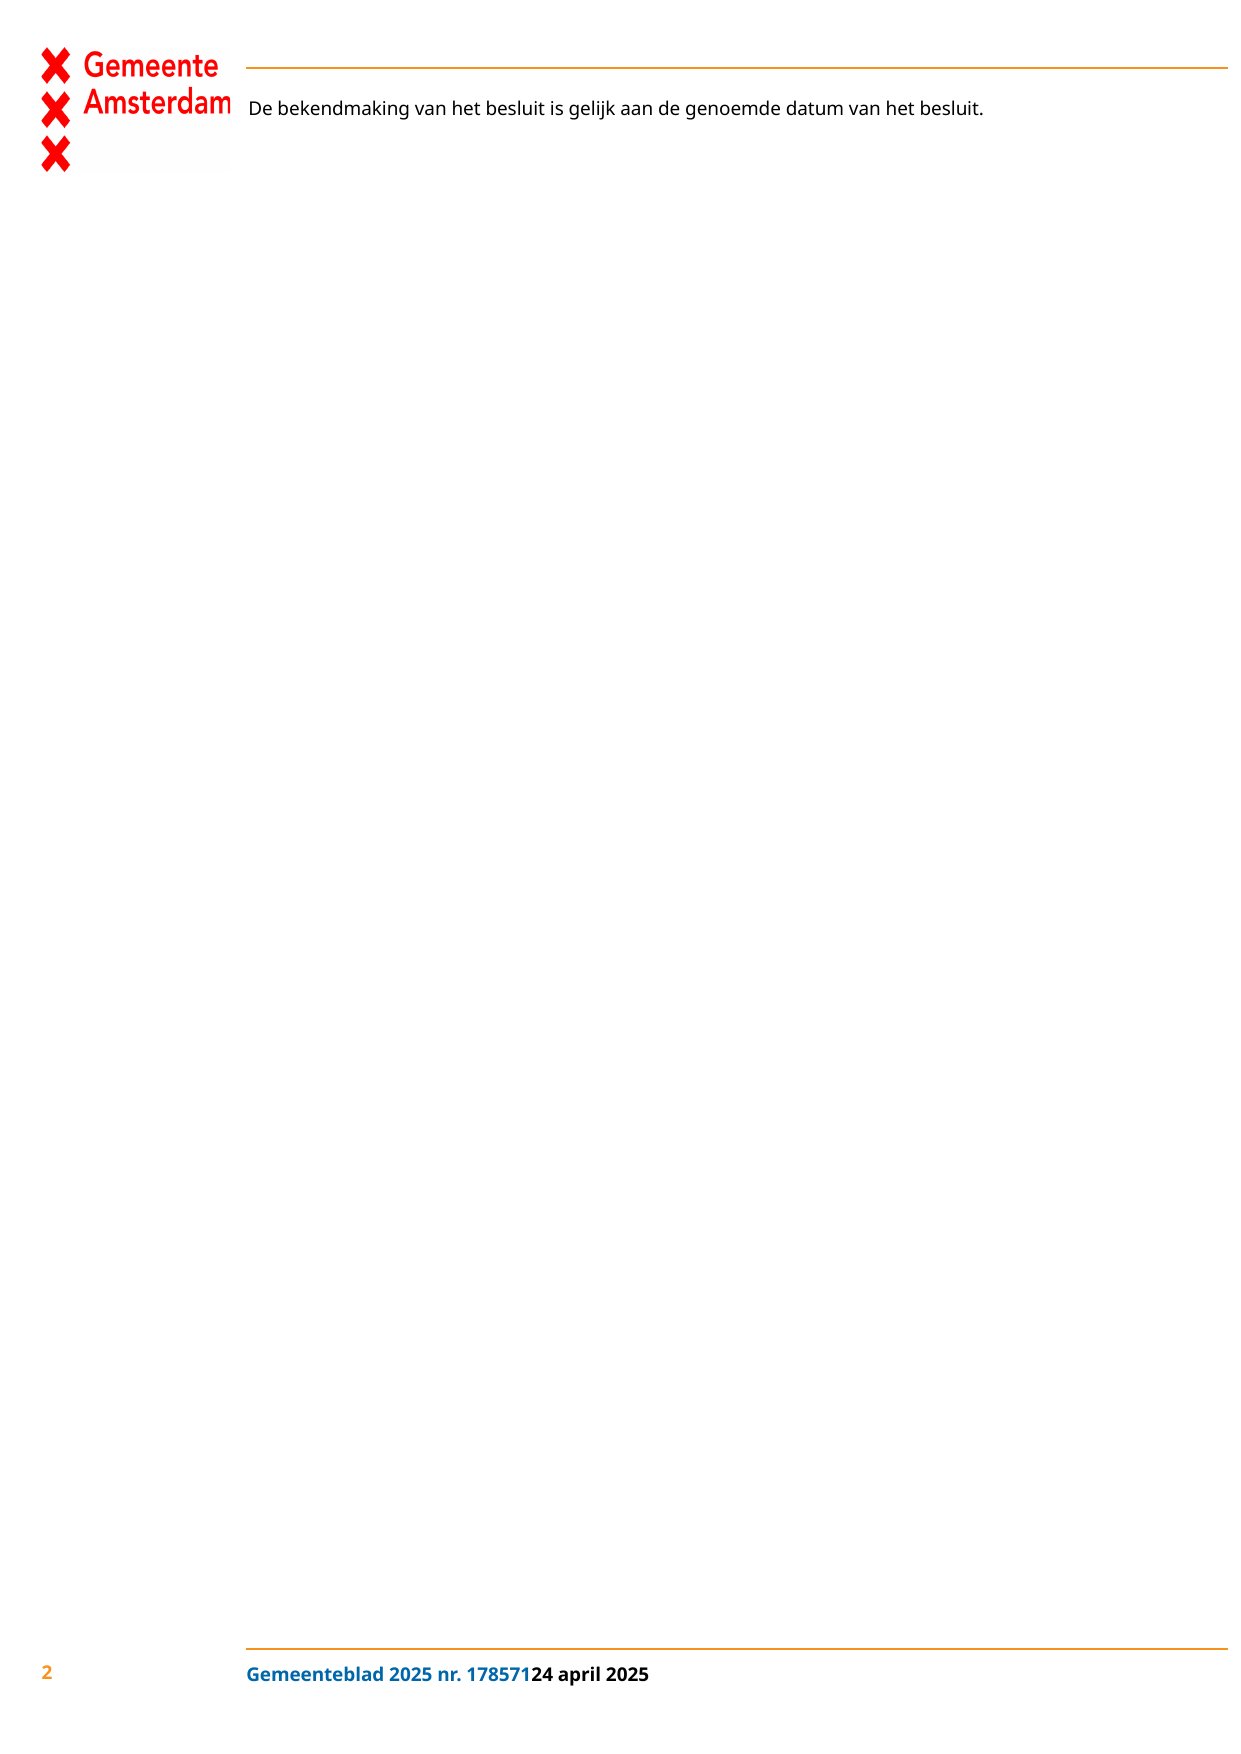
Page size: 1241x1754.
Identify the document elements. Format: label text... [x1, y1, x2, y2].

picture [41, 47, 231, 172]
text De bekendmaking van het besluit is gelijk aan de genoemde datum van het besluit. [248, 95, 1152, 121]
